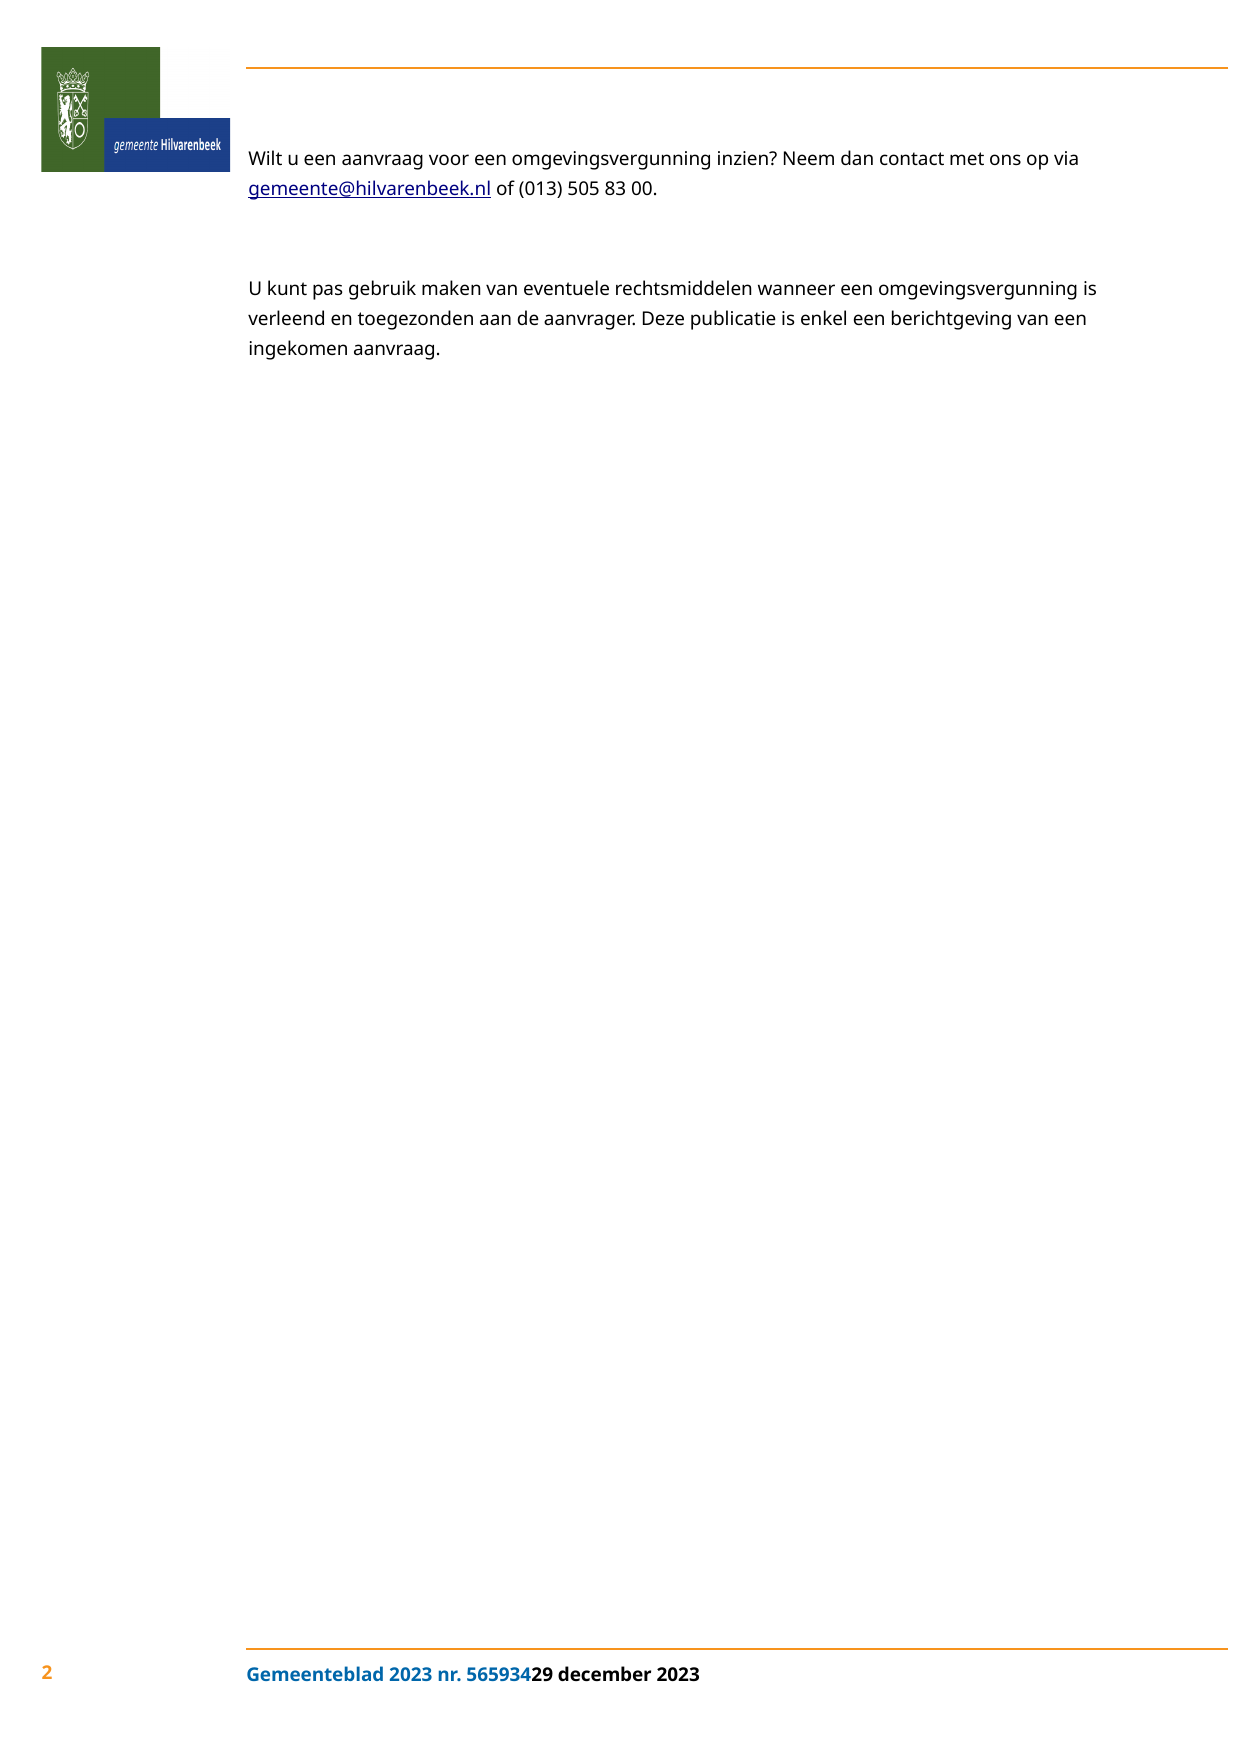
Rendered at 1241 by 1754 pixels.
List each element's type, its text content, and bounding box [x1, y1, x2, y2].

picture [41, 47, 231, 172]
text Wilt u een aanvraag voor een omgevingsvergunning inzien? Neem dan contact met ons op via gemeente@hilvarenbeek.nl of (013) 505 83 00. [248, 145, 1152, 201]
text U kunt pas gebruik maken van eventuele rechtsmiddelen wanneer een omgevingsvergunning is verleend en toegezonden aan de aanvrager. Deze publicatie is enkel een berichtgeving van een ingekomen aanvraag. [248, 276, 1152, 361]
